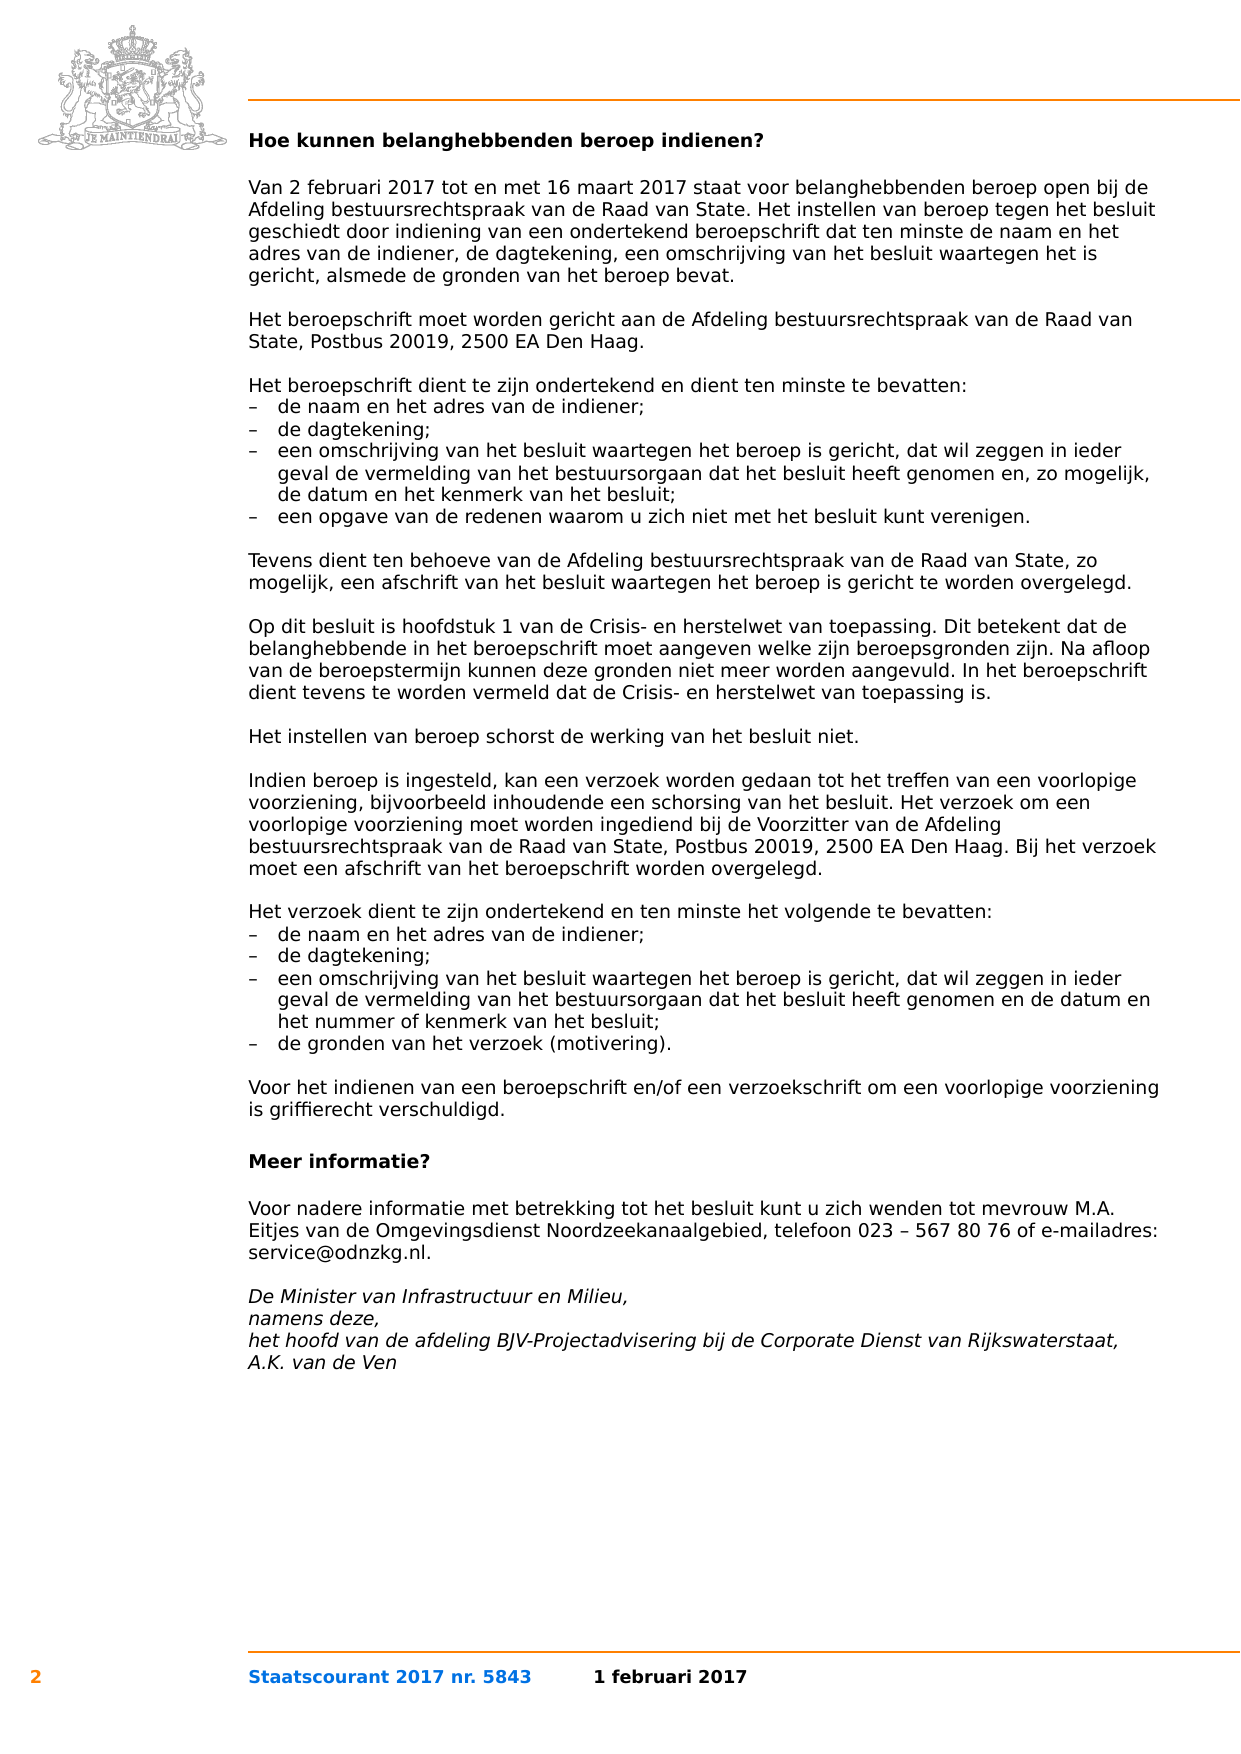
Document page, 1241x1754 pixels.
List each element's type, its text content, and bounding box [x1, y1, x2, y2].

text – de dagtekening; [248, 945, 1163, 967]
text – de naam en het adres van de indiener; [248, 923, 1163, 945]
text Het verzoek dient te zijn ondertekend en ten minste het volgende te bevatten: [248, 901, 1163, 923]
subtitle Hoe kunnen belanghebbenden beroep indienen? [248, 130, 1163, 152]
text – de naam en het adres van de indiener; [248, 396, 1163, 418]
text Indien beroep is ingesteld, kan een verzoek worden gedaan tot het treffen van een voorlopige voorziening, bijvoorbeeld inhoudende een schorsing van het besluit. Het verzoek om een voorlopige voorziening moet worden ingediend bij de Voorzitter van de Afdeling bestuursrechtspraak van de Raad van State, Postbus 20019, 2500 EA Den Haag. Bij het verzoek moet een afschrift van het beroepschrift worden overgelegd. [248, 770, 1163, 879]
text Voor het indienen van een beroepschrift en/of een verzoekschrift om een voorlopige voorziening is griffierecht verschuldigd. [248, 1077, 1163, 1121]
text Het instellen van beroep schorst de werking van het besluit niet. [248, 726, 1163, 748]
subtitle Meer informatie? [248, 1151, 1163, 1173]
text Op dit besluit is hoofdstuk 1 van de Crisis- en herstelwet van toepassing. Dit betekent dat de belanghebbende in het beroepschrift moet aangeven welke zijn beroepsgronden zijn. Na afloop van de beroepstermijn kunnen deze gronden niet meer worden aangevuld. In het beroepschrift dient tevens te worden vermeld dat de Crisis- en herstelwet van toepassing is. [248, 616, 1163, 704]
text – de dagtekening; [248, 418, 1163, 440]
text Voor nadere informatie met betrekking tot het besluit kunt u zich wenden tot mevrouw M.A. Eitjes van de Omgevingsdienst Noordzeekanaalgebied, telefoon 023 – 567 80 76 of e-mailadres: service@odnzkg.nl. [248, 1198, 1163, 1264]
text – de gronden van het verzoek (motivering). [248, 1033, 1163, 1055]
picture [38, 25, 227, 150]
text Van 2 februari 2017 tot en met 16 maart 2017 staat voor belanghebbenden beroep open bij de Afdeling bestuursrechtspraak van de Raad van State. Het instellen van beroep tegen het besluit geschiedt door indiening van een ondertekend beroepschrift dat ten minste de naam en het adres van de indiener, de dagtekening, een omschrijving van het besluit waartegen het is gericht, alsmede de gronden van het beroep bevat. [248, 177, 1163, 287]
text – een omschrijving van het besluit waartegen het beroep is gericht, dat wil zeggen in ieder geval de vermelding van het bestuursorgaan dat het besluit heeft genomen en, zo mogelijk, de datum en het kenmerk van het besluit; [248, 440, 1163, 506]
text – een omschrijving van het besluit waartegen het beroep is gericht, dat wil zeggen in ieder geval de vermelding van het bestuursorgaan dat het besluit heeft genomen en de datum en het nummer of kenmerk van het besluit; [248, 967, 1163, 1033]
text – een opgave van de redenen waarom u zich niet met het besluit kunt verenigen. [248, 506, 1163, 528]
text Tevens dient ten behoeve van de Afdeling bestuursrechtspraak van de Raad van State, zo mogelijk, een afschrift van het besluit waartegen het beroep is gericht te worden overgelegd. [248, 550, 1163, 594]
text De Minister van Infrastructuur en Milieu, namens deze, het hoofd van de afdeling BJV-Projectadvisering bij de Corporate Dienst van Rijkswaterstaat, A.K. van de Ven [248, 1286, 1163, 1374]
text Het beroepschrift dient te zijn ondertekend en dient ten minste te bevatten: [248, 374, 1163, 396]
text Het beroepschrift moet worden gericht aan de Afdeling bestuursrechtspraak van de Raad van State, Postbus 20019, 2500 EA Den Haag. [248, 309, 1163, 353]
